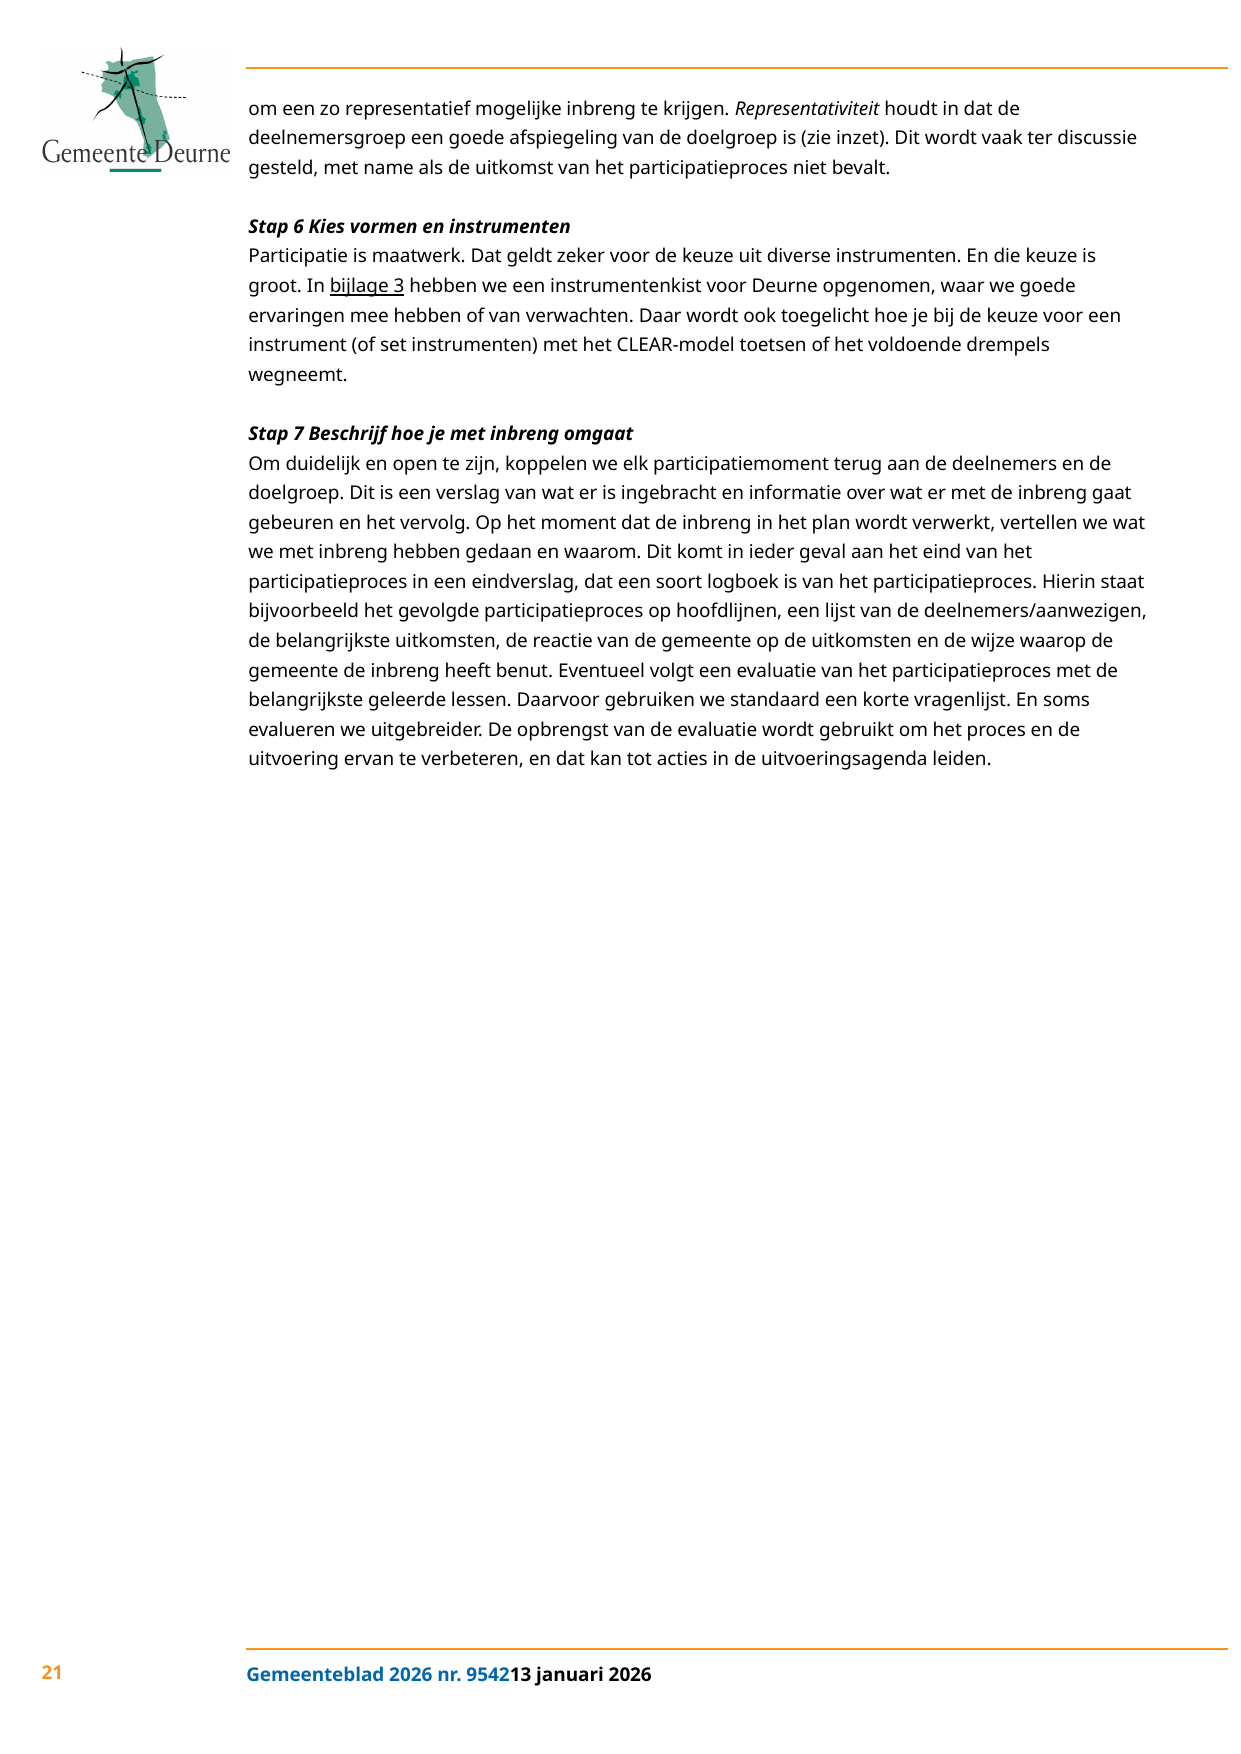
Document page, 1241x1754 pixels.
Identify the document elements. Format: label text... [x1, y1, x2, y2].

text Stap 7 Beschrijf hoe je met inbreng omgaat [248, 420, 1152, 446]
text Participatie is maatwerk. Dat geldt zeker voor de keuze uit diverse instrumenten. En die keuze is groot. In bijlage 3 hebben we een instrumentenkist voor Deurne opgenomen, waar we goede ervaringen mee hebben of van verwachten. Daar wordt ook toegelicht hoe je bij de keuze voor een instrument (of set instrumenten) met het CLEAR-model toetsen of het voldoende drempels wegneemt. [248, 243, 1152, 387]
picture [41, 47, 231, 172]
text om een zo representatief mogelijke inbreng te krijgen. Representativiteit houdt in dat de deelnemersgroep een goede afspiegeling van de doelgroep is (zie inzet). Dit wordt vaak ter discussie gesteld, met name als de uitkomst van het participatieproces niet bevalt. [248, 95, 1152, 180]
text Stap 6 Kies vormen en instrumenten [248, 213, 1152, 239]
text Om duidelijk en open te zijn, koppelen we elk participatiemoment terug aan de deelnemers en de doelgroep. Dit is een verslag van wat er is ingebracht en informatie over wat er met de inbreng gaat gebeuren en het vervolg. Op het moment dat de inbreng in het plan wordt verwerkt, vertellen we wat we met inbreng hebben gedaan en waarom. Dit komt in ieder geval aan het eind van het participatieproces in een eindverslag, dat een soort logboek is van het participatieproces. Hierin staat bijvoorbeeld het gevolgde participatieproces op hoofdlijnen, een lijst van de deelnemers/aanwezigen, de belangrijkste uitkomsten, de reactie van de gemeente op de uitkomsten en de wijze waarop de gemeente de inbreng heeft benut. Eventueel volgt een evaluatie van het participatieproces met de belangrijkste geleerde lessen. Daarvoor gebruiken we standaard een korte vragenlijst. En soms evalueren we uitgebreider. De opbrengst van de evaluatie wordt gebruikt om het proces en de uitvoering ervan te verbeteren, en dat kan tot acties in de uitvoeringsagenda leiden. [248, 450, 1152, 771]
